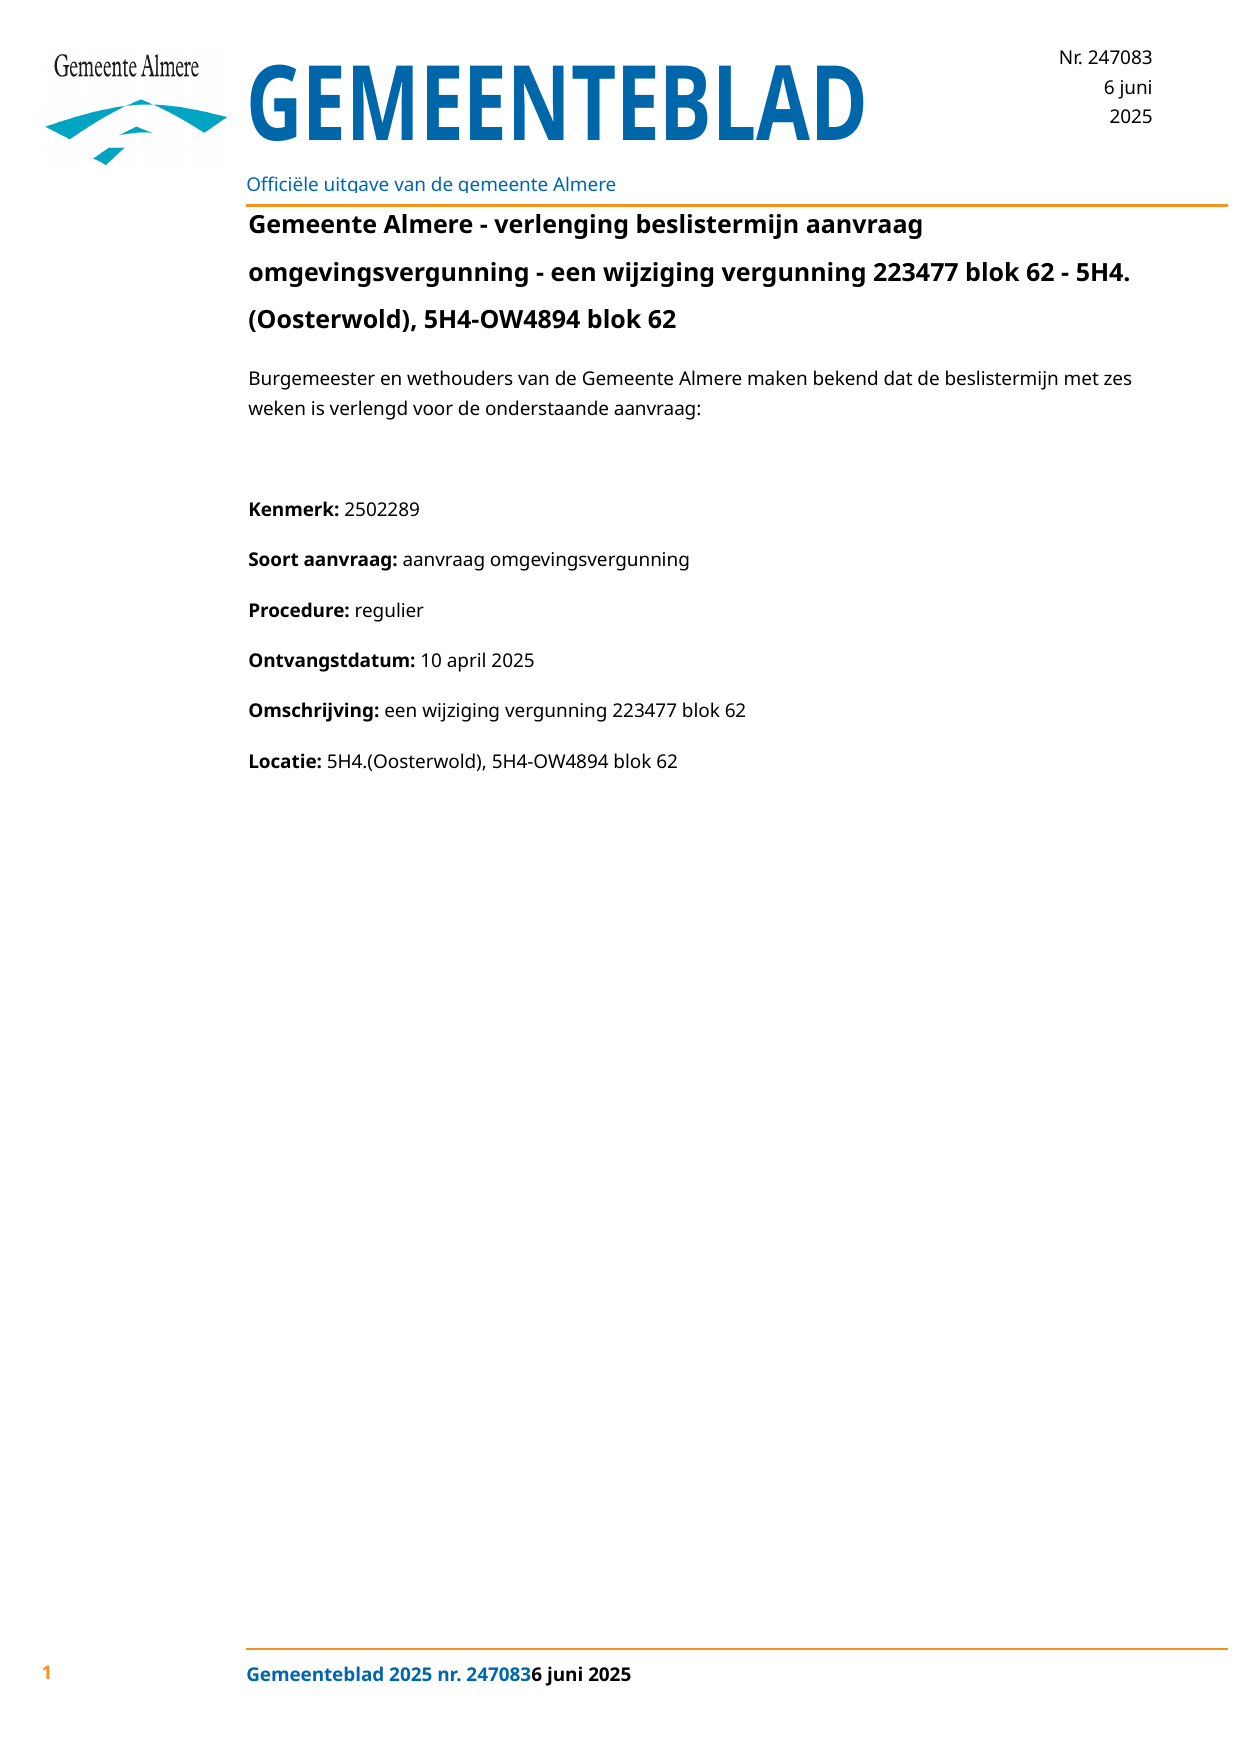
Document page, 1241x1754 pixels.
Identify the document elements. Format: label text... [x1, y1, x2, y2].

text Omschrijving: een wijziging vergunning 223477 blok 62 [248, 698, 1152, 723]
text Kenmerk: 2502289 [248, 496, 1152, 522]
text Ontvangstdatum: 10 april 2025 [248, 647, 1152, 673]
text Procedure: regulier [248, 597, 1152, 622]
text Burgemeester en wethouders van de Gemeente Almere maken bekend dat de beslistermijn met zes weken is verlengd voor de onderstaande aanvraag: [248, 366, 1152, 421]
text Soort aanvraag: aanvraag omgevingsvergunning [248, 546, 1152, 572]
picture [41, 47, 231, 172]
text Locatie: 5H4.(Oosterwold), 5H4-OW4894 blok 62 [248, 748, 1152, 774]
text Gemeente Almere - verlenging beslistermijn aanvraag omgevingsvergunning - een wijziging vergunning 223477 blok 62 - 5H4.(Oosterwold), 5H4-OW4894 blok 62 [248, 207, 1152, 336]
